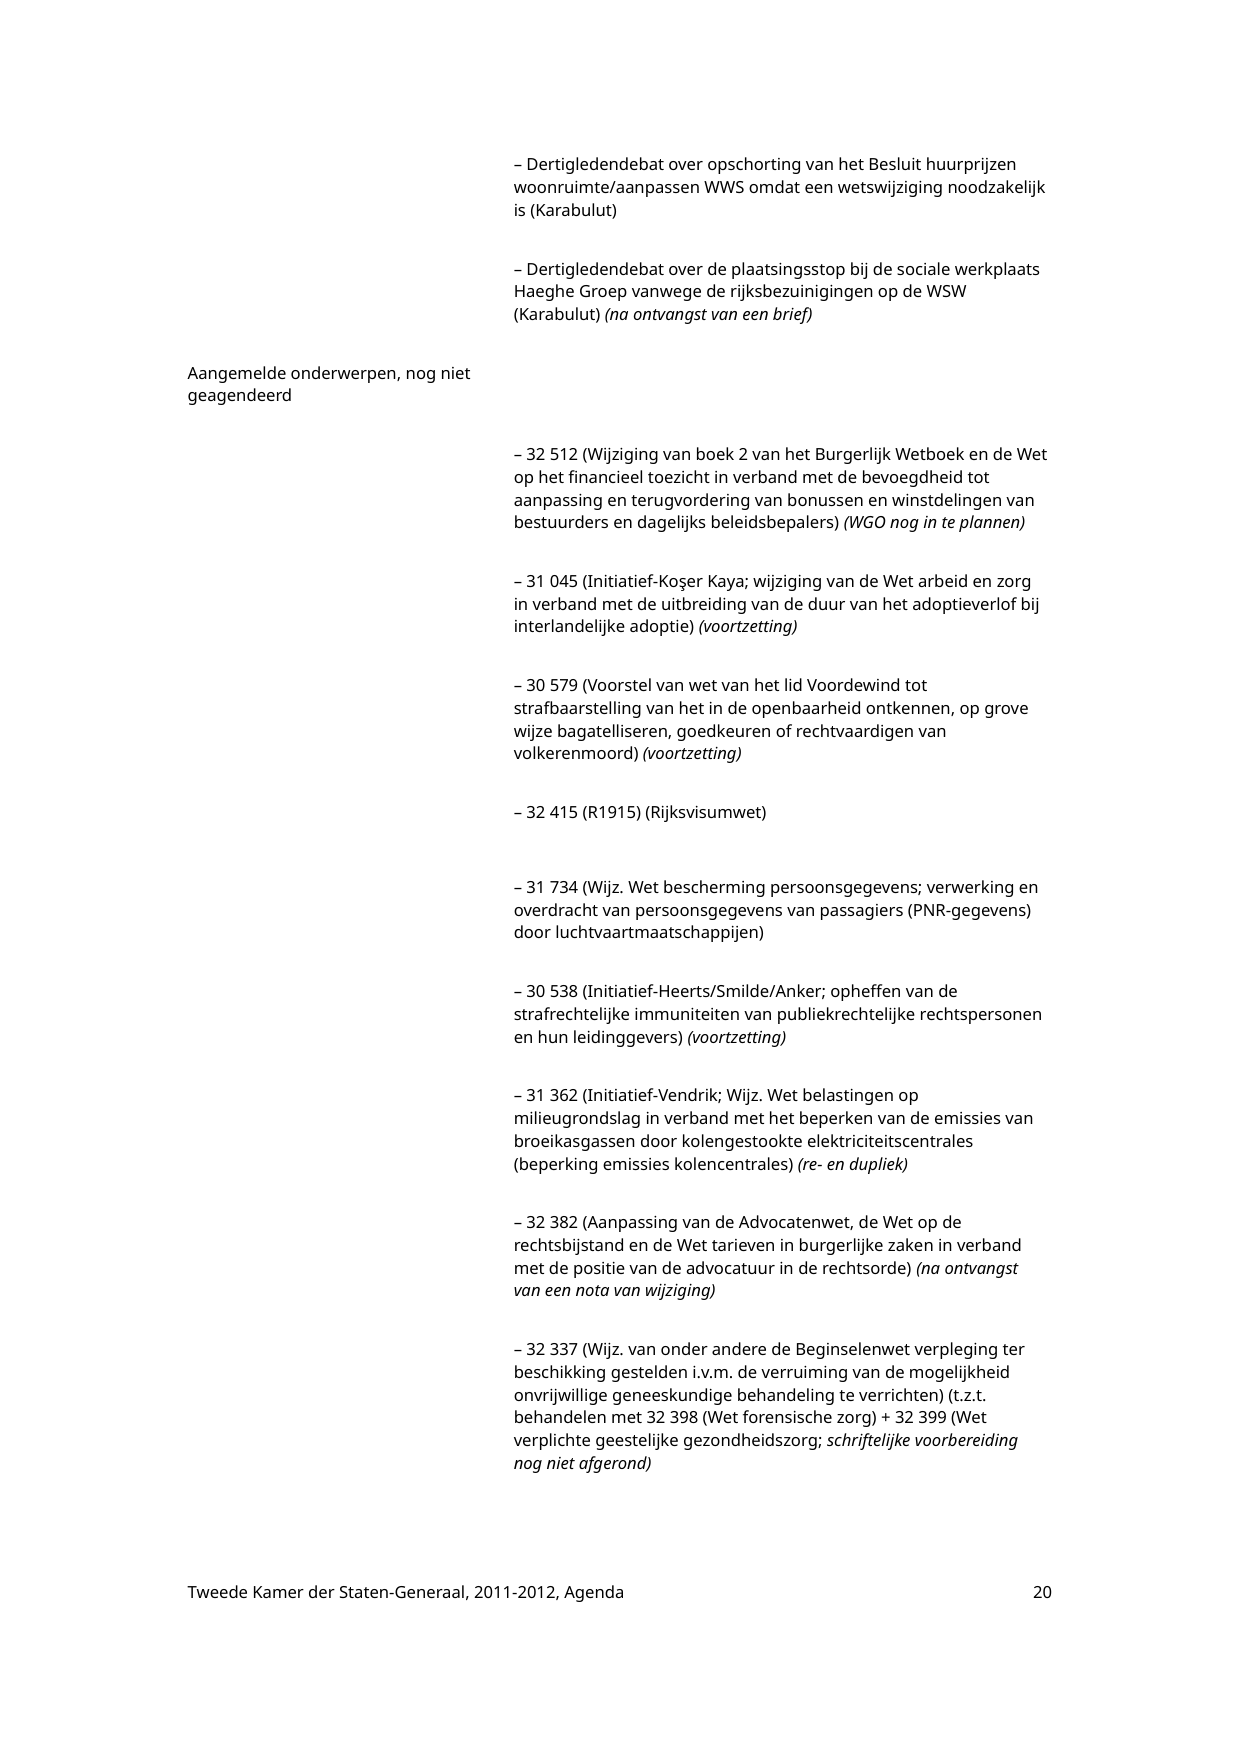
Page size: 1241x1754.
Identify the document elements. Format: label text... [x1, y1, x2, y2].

table_cell [490, 798, 510, 873]
table_cell [188, 254, 490, 358]
table_cell [490, 1208, 510, 1335]
table_cell [490, 567, 510, 671]
table_cell [188, 1081, 490, 1208]
table_cell – 30 538 (Initiatief-Heerts/Smilde/Anker; opheffen van de strafrechtelijke immuniteiten van publiekrechtelijke rechtspersonen en hun leidinggevers) (voortzetting) [510, 977, 1053, 1081]
table_cell [188, 798, 490, 873]
table_cell [490, 873, 510, 977]
table_cell – 32 415 (R1915) (Rijksvisumwet) [510, 798, 1053, 873]
table_cell [188, 671, 490, 798]
table_cell – Dertigledendebat over de plaatsingsstop bij de sociale werkplaats Haeghe Groep vanwege de rijksbezuinigingen op de WSW (Karabulut) (na ontvangst van een brief) [510, 254, 1053, 358]
table_cell – 31 362 (Initiatief-Vendrik; Wijz. Wet belastingen op milieugrondslag in verband met het beperken van de emissies van broeikasgassen door kolengestookte elektriciteitscentrales (beperking emissies kolencentrales) (re- en dupliek) [510, 1081, 1053, 1208]
table_header Aangemelde onderwerpen, nog niet geagendeerd [188, 358, 490, 440]
table_cell [490, 254, 510, 358]
table_cell – 31 734 (Wijz. Wet bescherming persoonsgegevens; verwerking en overdracht van persoonsgegevens van passagiers (PNR-gegevens) door luchtvaartmaatschappijen) [510, 873, 1053, 977]
table_header [510, 358, 1053, 440]
table_header [490, 358, 510, 440]
table_cell [490, 1081, 510, 1208]
table_cell – 32 337 (Wijz. van onder andere de Beginselenwet verpleging ter beschikking gestelden i.v.m. de verruiming van de mogelijkheid onvrijwillige geneeskundige behandeling te verrichten) (t.z.t. behandelen met 32 398 (Wet forensische zorg) + 32 399 (Wet verplichte geestelijke gezondheidszorg; schriftelijke voorbereiding nog niet afgerond) [510, 1335, 1053, 1507]
table_cell [188, 1208, 490, 1335]
table_cell [188, 977, 490, 1081]
table_cell – Dertigledendebat over opschorting van het Besluit huurprijzen woonruimte/aanpassen WWS omdat een wetswijziging noodzakelijk is (Karabulut) [510, 150, 1053, 254]
table_cell [490, 977, 510, 1081]
table_cell [188, 567, 490, 671]
table_cell [188, 1335, 490, 1507]
table_cell [188, 150, 490, 254]
table_cell – 32 382 (Aanpassing van de Advocatenwet, de Wet op de rechtsbijstand en de Wet tarieven in burgerlijke zaken in verband met de positie van de advocatuur in de rechtsorde) (na ontvangst van een nota van wijziging) [510, 1208, 1053, 1335]
table_cell [490, 150, 510, 254]
table_cell – 32 512 (Wijziging van boek 2 van het Burgerlijk Wetboek en de Wet op het financieel toezicht in verband met de bevoegdheid tot aanpassing en terugvordering van bonussen en winstdelingen van bestuurders en dagelijks beleidsbepalers) (WGO nog in te plannen) [510, 440, 1053, 567]
table_cell – 30 579 (Voorstel van wet van het lid Voordewind tot strafbaarstelling van het in de openbaarheid ontkennen, op grove wijze bagatelliseren, goedkeuren of rechtvaardigen van volkerenmoord) (voortzetting) [510, 671, 1053, 798]
table_cell [188, 440, 490, 567]
table_cell [188, 873, 490, 977]
table_cell [490, 1335, 510, 1507]
table_cell – 31 045 (Initiatief-Koşer Kaya; wijziging van de Wet arbeid en zorg in verband met de uitbreiding van de duur van het adoptieverlof bij interlandelijke adoptie) (voortzetting) [510, 567, 1053, 671]
table_cell [490, 671, 510, 798]
table_cell [490, 440, 510, 567]
